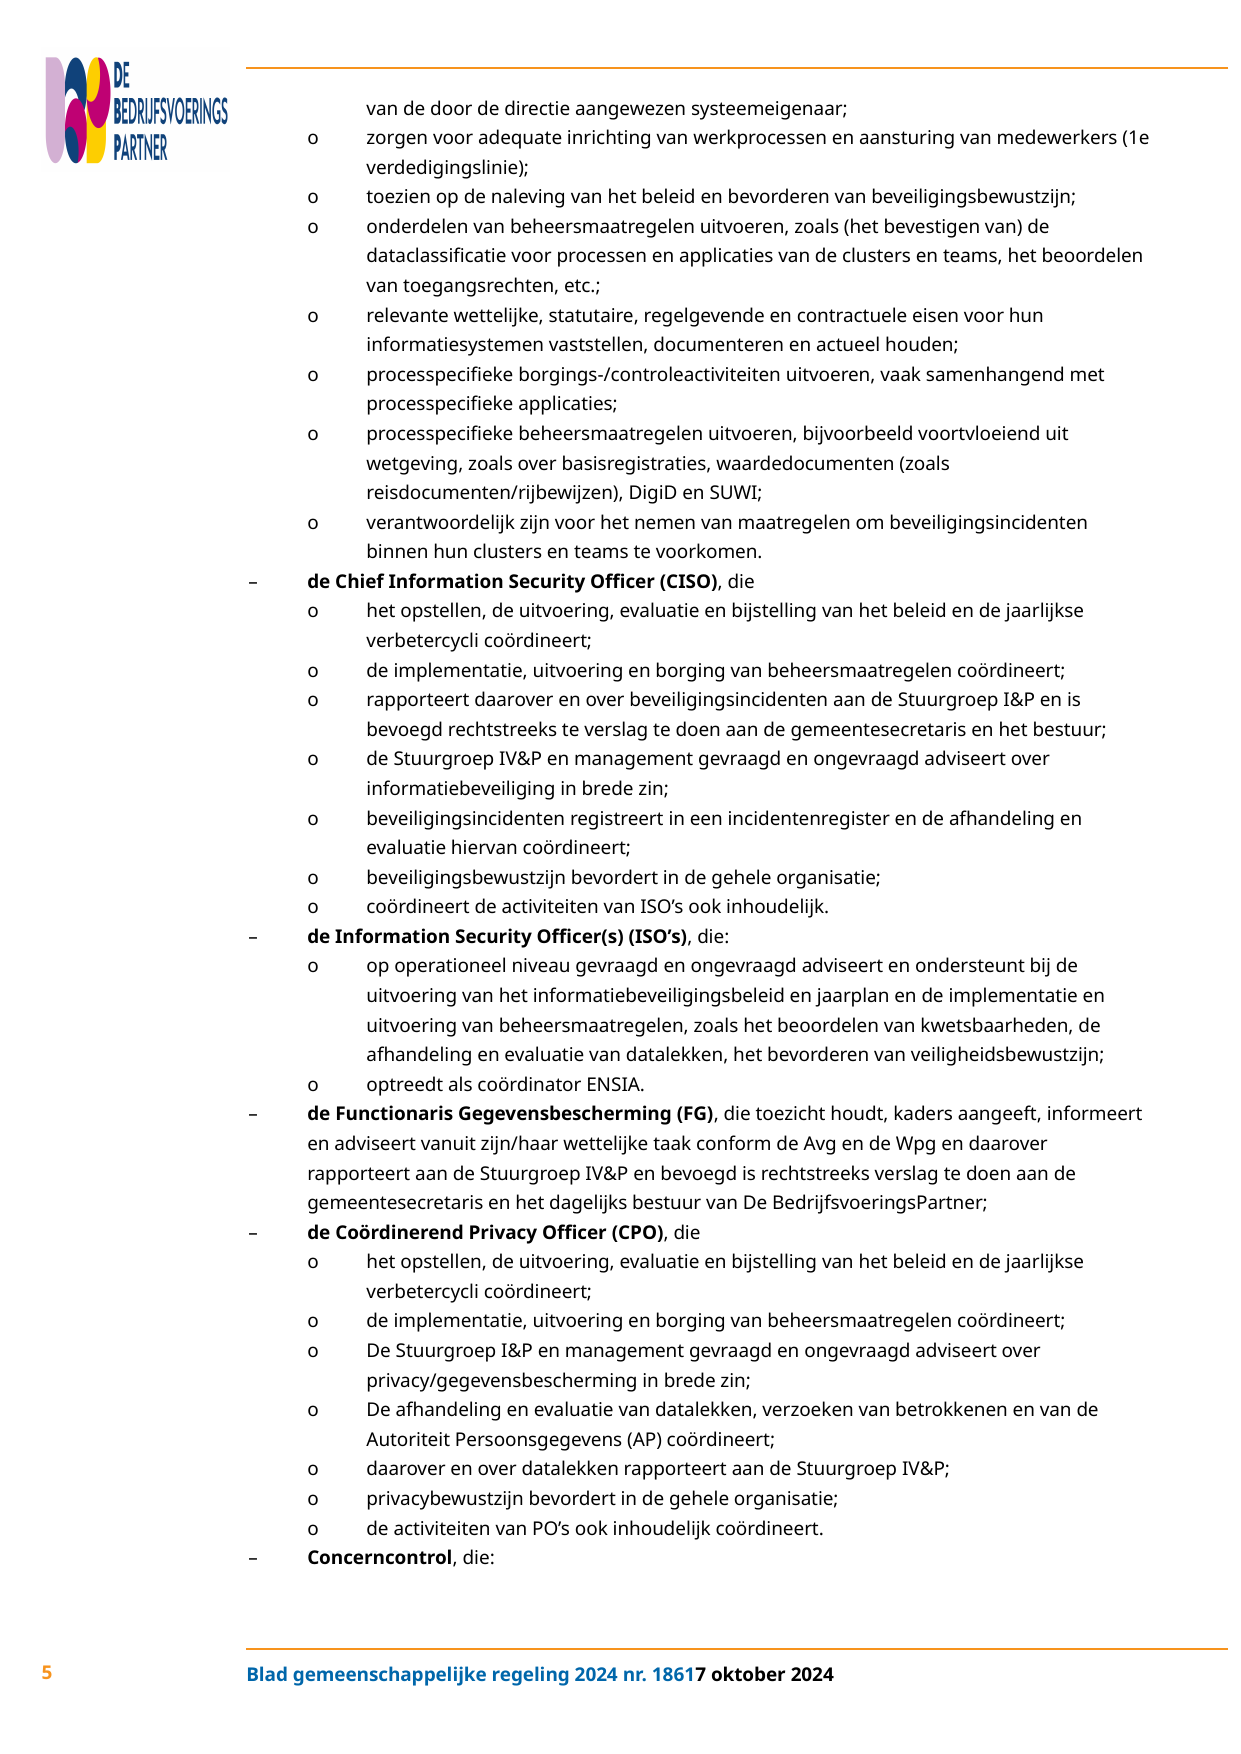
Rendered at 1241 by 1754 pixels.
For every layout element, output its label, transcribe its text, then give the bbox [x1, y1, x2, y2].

list De Stuurgroep I&P en management gevraagd en ongevraagd adviseert over privacy/gegevensbescherming in brede zin; [307, 1337, 1152, 1393]
list de implementatie, uitvoering en borging van beheersmaatregelen coördineert; [307, 657, 1152, 683]
list de Chief Information Security Officer (CISO), die [248, 568, 1152, 594]
list processpecifieke borgings-/controleactiviteiten uitvoeren, vaak samenhangend met processpecifieke applicaties; [307, 361, 1152, 416]
list zorgen voor adequate inrichting van werkprocessen en aansturing van medewerkers (1e verdedigingslinie); [307, 124, 1152, 180]
list daarover en over datalekken rapporteert aan de Stuurgroep IV&P; [307, 1456, 1152, 1481]
list rapporteert daarover en over beveiligingsincidenten aan de Stuurgroep I&P en is bevoegd rechtstreeks te verslag te doen aan de gemeentesecretaris en het bestuur; [307, 686, 1152, 742]
list beveiligingsincidenten registreert in een incidentenregister en de afhandeling en evaluatie hiervan coördineert; [307, 805, 1152, 860]
list coördineert de activiteiten van ISO’s ook inhoudelijk. [307, 893, 1152, 919]
list de implementatie, uitvoering en borging van beheersmaatregelen coördineert; [307, 1308, 1152, 1333]
list de activiteiten van PO’s ook inhoudelijk coördineert. [307, 1515, 1152, 1541]
list onderdelen van beheersmaatregelen uitvoeren, zoals (het bevestigen van) de dataclassificatie voor processen en applicaties van de clusters en teams, het beoordelen van toegangsrechten, etc.; [307, 213, 1152, 298]
list de Coördinerend Privacy Officer (CPO), die [248, 1219, 1152, 1245]
list optreedt als coördinator ENSIA. [307, 1071, 1152, 1097]
list het opstellen, de uitvoering, evaluatie en bijstelling van het beleid en de jaarlijkse verbetercycli coördineert; [307, 598, 1152, 653]
list De afhandeling en evaluatie van datalekken, verzoeken van betrokkenen en van de Autoriteit Persoonsgegevens (AP) coördineert; [307, 1396, 1152, 1452]
list beveiligingsbewustzijn bevordert in de gehele organisatie; [307, 864, 1152, 890]
list van de door de directie aangewezen systeemeigenaar; [307, 95, 1152, 121]
list de Information Security Officer(s) (ISO’s), die: [248, 923, 1152, 949]
list toezien op de naleving van het beleid en bevorderen van beveiligingsbewustzijn; [307, 183, 1152, 209]
list op operationeel niveau gevraagd en ongevraagd adviseert en ondersteunt bij de uitvoering van het informatiebeveiligingsbeleid en jaarplan en de implementatie en uitvoering van beheersmaatregelen, zoals het beoordelen van kwetsbaarheden, de afhandeling en evaluatie van datalekken, het bevorderen van veiligheidsbewustzijn; [307, 953, 1152, 1067]
picture [41, 47, 231, 172]
list relevante wettelijke, statutaire, regelgevende en contractuele eisen voor hun informatiesystemen vaststellen, documenteren en actueel houden; [307, 302, 1152, 357]
list Concerncontrol, die: [248, 1544, 1152, 1570]
list verantwoordelijk zijn voor het nemen van maatregelen om beveiligingsincidenten binnen hun clusters en teams te voorkomen. [307, 509, 1152, 564]
list processpecifieke beheersmaatregelen uitvoeren, bijvoorbeeld voortvloeiend uit wetgeving, zoals over basisregistraties, waardedocumenten (zoals reisdocumenten/rijbewijzen), DigiD en SUWI; [307, 420, 1152, 505]
list het opstellen, de uitvoering, evaluatie en bijstelling van het beleid en de jaarlijkse verbetercycli coördineert; [307, 1248, 1152, 1304]
list privacybewustzijn bevordert in de gehele organisatie; [307, 1485, 1152, 1511]
list de Stuurgroep IV&P en management gevraagd en ongevraagd adviseert over informatiebeveiliging in brede zin; [307, 746, 1152, 801]
list de Functionaris Gegevensbescherming (FG), die toezicht houdt, kaders aangeeft, informeert en adviseert vanuit zijn/haar wettelijke taak conform de Avg en de Wpg en daarover rapporteert aan de Stuurgroep IV&P en bevoegd is rechtstreeks verslag te doen aan de gemeentesecretaris en het dagelijks bestuur van De BedrijfsvoeringsPartner; [248, 1101, 1152, 1215]
